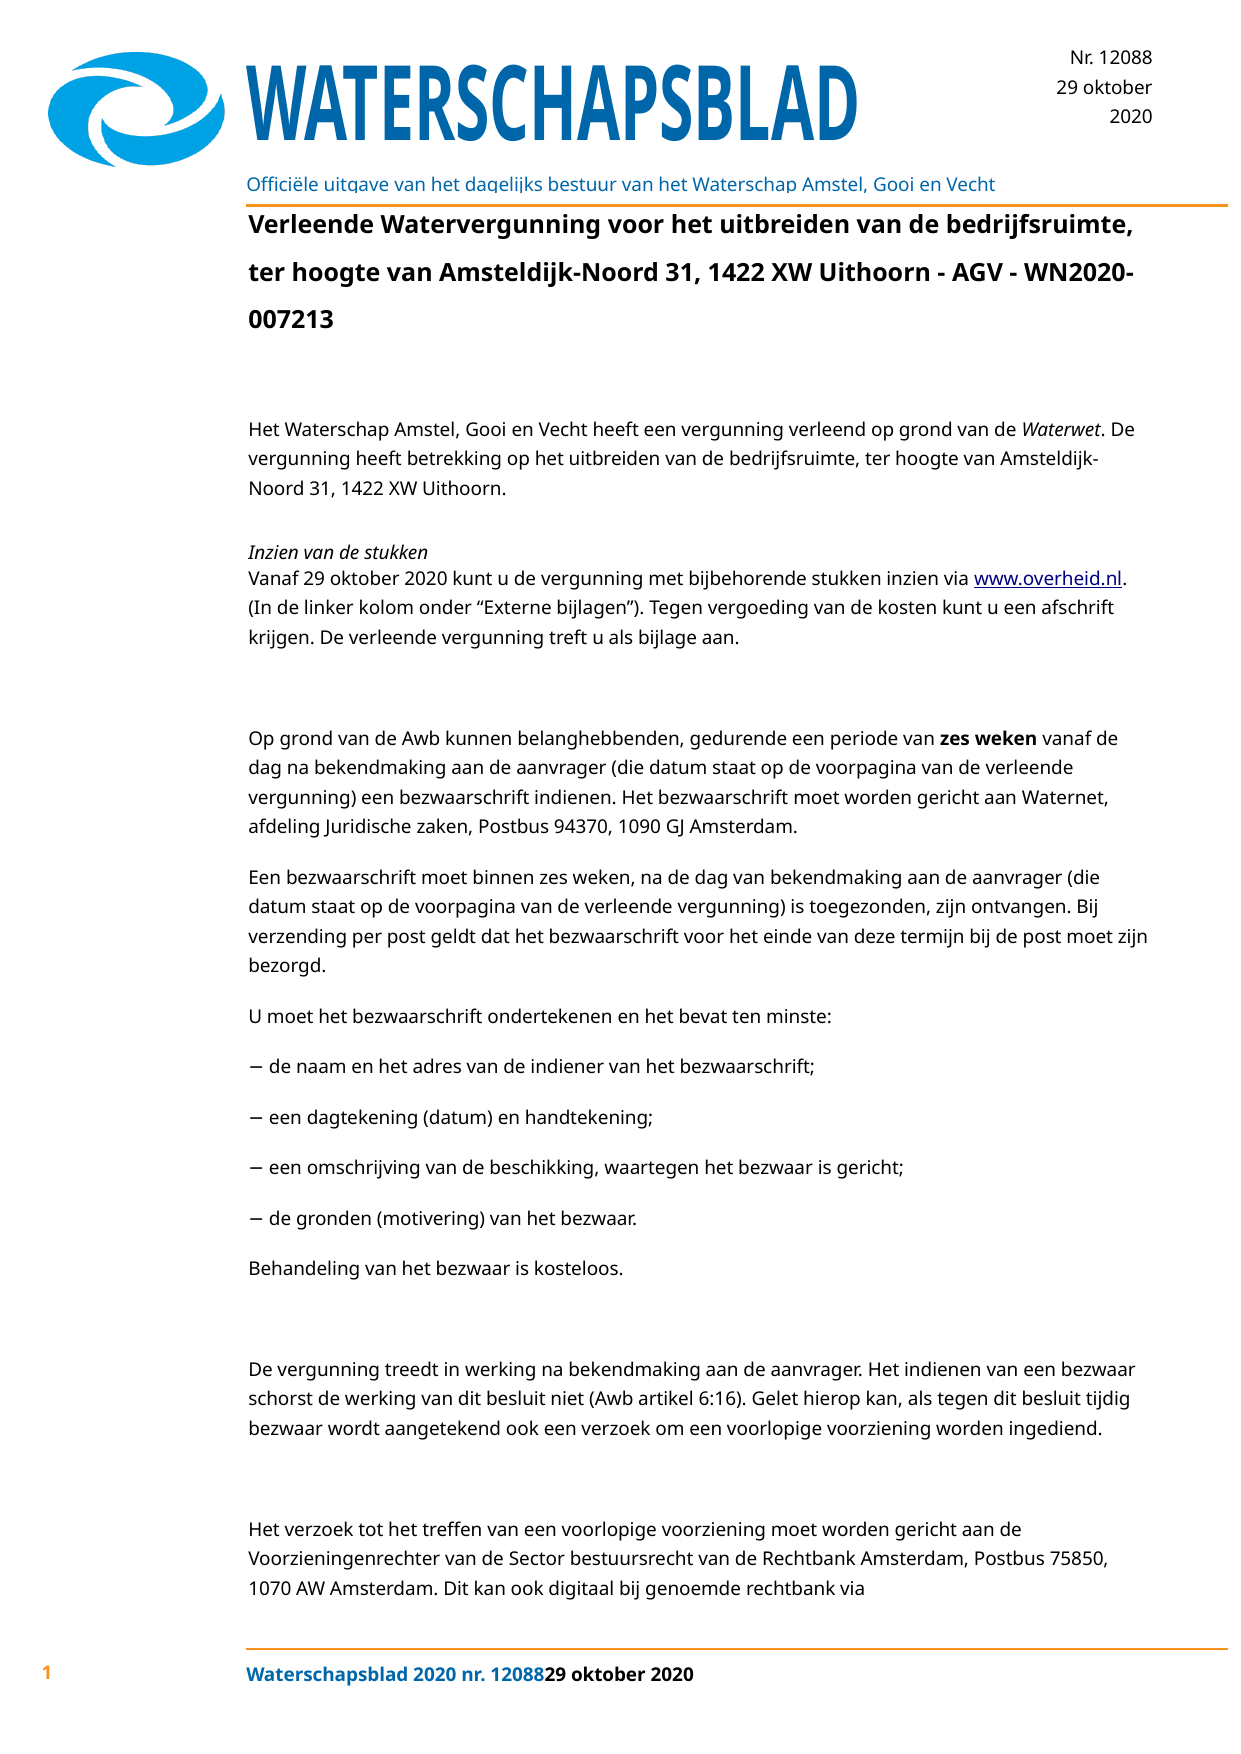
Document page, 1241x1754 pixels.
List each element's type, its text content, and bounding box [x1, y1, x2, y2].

text − de naam en het adres van de indiener van het bezwaarschrift; [248, 1053, 1152, 1079]
text U moet het bezwaarschrift ondertekenen en het bevat ten minste: [248, 1003, 1152, 1029]
text Het verzoek tot het treffen van een voorlopige voorziening moet worden gericht aan de Voorzieningenrechter van de Sector bestuursrecht van de Rechtbank Amsterdam, Postbus 75850, 1070 AW Amsterdam. Dit kan ook digitaal bij genoemde rechtbank via [248, 1516, 1152, 1601]
picture [41, 47, 231, 172]
text Een bezwaarschrift moet binnen zes weken, na de dag van bekendmaking aan de aanvrager (die datum staat op de voorpagina van de verleende vergunning) is toegezonden, zijn ontvangen. Bij verzending per post geldt dat het bezwaarschrift voor het einde van deze termijn bij de post moet zijn bezorgd. [248, 864, 1152, 978]
text − een omschrijving van de beschikking, waartegen het bezwaar is gericht; [248, 1154, 1152, 1180]
text De vergunning treedt in werking na bekendmaking aan de aanvrager. Het indienen van een bezwaar schorst de werking van dit besluit niet (Awb artikel 6:16). Gelet hierop kan, als tegen dit besluit tijdig bezwaar wordt aangetekend ook een verzoek om een voorlopige voorziening worden ingediend. [248, 1356, 1152, 1441]
text Vanaf 29 oktober 2020 kunt u de vergunning met bijbehorende stukken inzien via www.overheid.nl. (In de linker kolom onder “Externe bijlagen”). Tegen vergoeding van de kosten kunt u een afschrift krijgen. De verleende vergunning treft u als bijlage aan. [248, 565, 1152, 650]
text Behandeling van het bezwaar is kosteloos. [248, 1255, 1152, 1281]
text − de gronden (motivering) van het bezwaar. [248, 1205, 1152, 1231]
text Het Waterschap Amstel, Gooi en Vecht heeft een vergunning verleend op grond van de Waterwet. De vergunning heeft betrekking op het uitbreiden van de bedrijfsruimte, ter hoogte van Amsteldijk-Noord 31, 1422 XW Uithoorn. [248, 416, 1152, 501]
text − een dagtekening (datum) en handtekening; [248, 1104, 1152, 1130]
text Verleende Watervergunning voor het uitbreiden van de bedrijfsruimte, ter hoogte van Amsteldijk-Noord 31, 1422 XW Uithoorn - AGV - WN2020-007213 [248, 207, 1152, 336]
text Inzien van de stukken [248, 539, 1152, 565]
text Op grond van de Awb kunnen belanghebbenden, gedurende een periode van zes weken vanaf de dag na bekendmaking aan de aanvrager (die datum staat op de voorpagina van de verleende vergunning) een bezwaarschrift indienen. Het bezwaarschrift moet worden gericht aan Waternet, afdeling Juridische zaken, Postbus 94370, 1090 GJ Amsterdam. [248, 725, 1152, 839]
